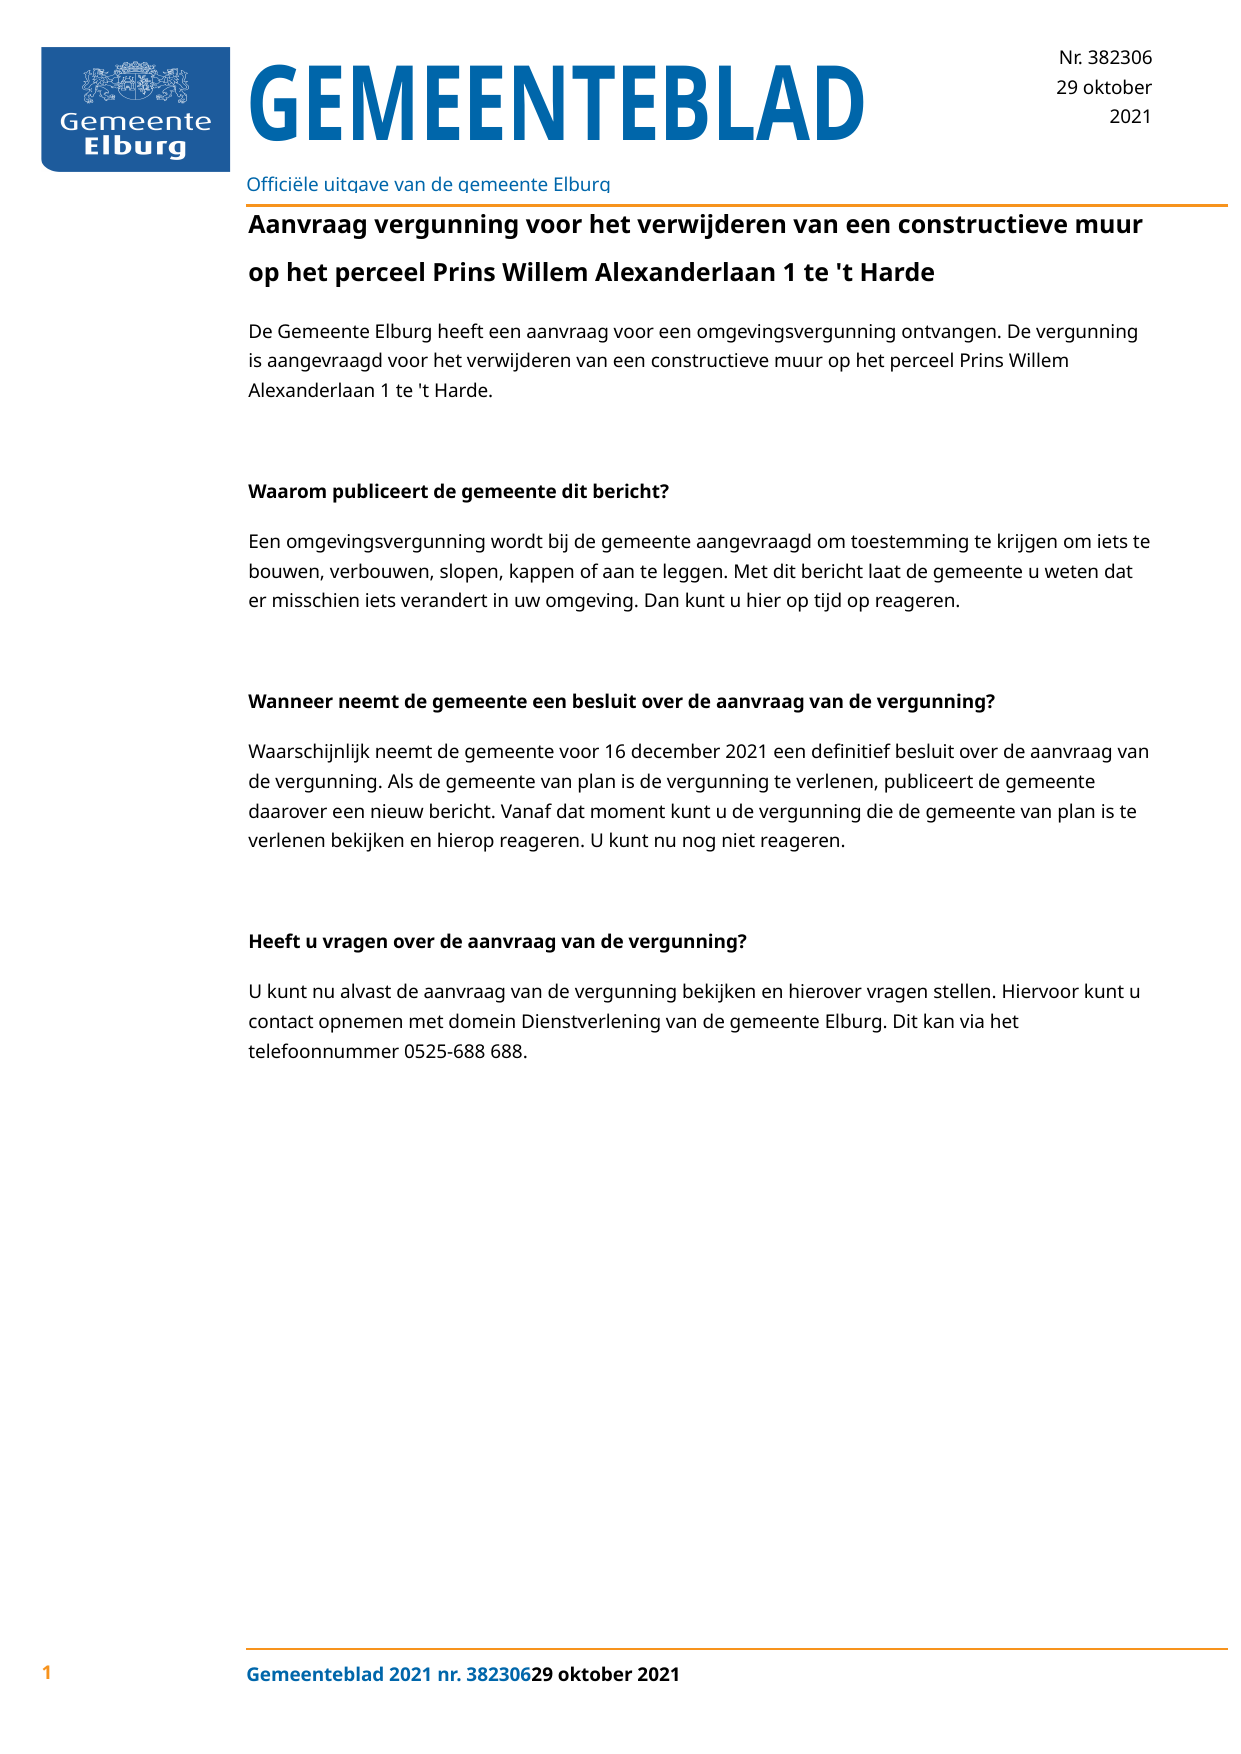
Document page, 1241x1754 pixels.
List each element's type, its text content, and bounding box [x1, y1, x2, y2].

text Een omgevingsvergunning wordt bij de gemeente aangevraagd om toestemming te krijgen om iets te bouwen, verbouwen, slopen, kappen of aan te leggen. Met dit bericht laat de gemeente u weten dat er misschien iets verandert in uw omgeving. Dan kunt u hier op tijd op reageren. [248, 528, 1152, 613]
text Aanvraag vergunning voor het verwijderen van een constructieve muur op het perceel Prins Willem Alexanderlaan 1 te 't Harde [248, 207, 1152, 288]
text Wanneer neemt de gemeente een besluit over de aanvraag van de vergunning? [248, 688, 1152, 714]
text Waarschijnlijk neemt de gemeente voor 16 december 2021 een definitief besluit over de aanvraag van de vergunning. Als de gemeente van plan is de vergunning te verlenen, publiceert de gemeente daarover een nieuw bericht. Vanaf dat moment kunt u de vergunning die de gemeente van plan is te verlenen bekijken en hierop reageren. U kunt nu nog niet reageren. [248, 739, 1152, 853]
text De Gemeente Elburg heeft een aanvraag voor een omgevingsvergunning ontvangen. De vergunning is aangevraagd voor het verwijderen van een constructieve muur op het perceel Prins Willem Alexanderlaan 1 te 't Harde. [248, 318, 1152, 403]
text U kunt nu alvast de aanvraag van de vergunning bekijken en hierover vragen stellen. Hiervoor kunt u contact opnemen met domein Dienstverlening van de gemeente Elburg. Dit kan via het telefoonnummer 0525-688 688. [248, 979, 1152, 1064]
text Heeft u vragen over de aanvraag van de vergunning? [248, 928, 1152, 954]
text Waarom publiceert de gemeente dit bericht? [248, 478, 1152, 504]
picture [41, 47, 231, 172]
